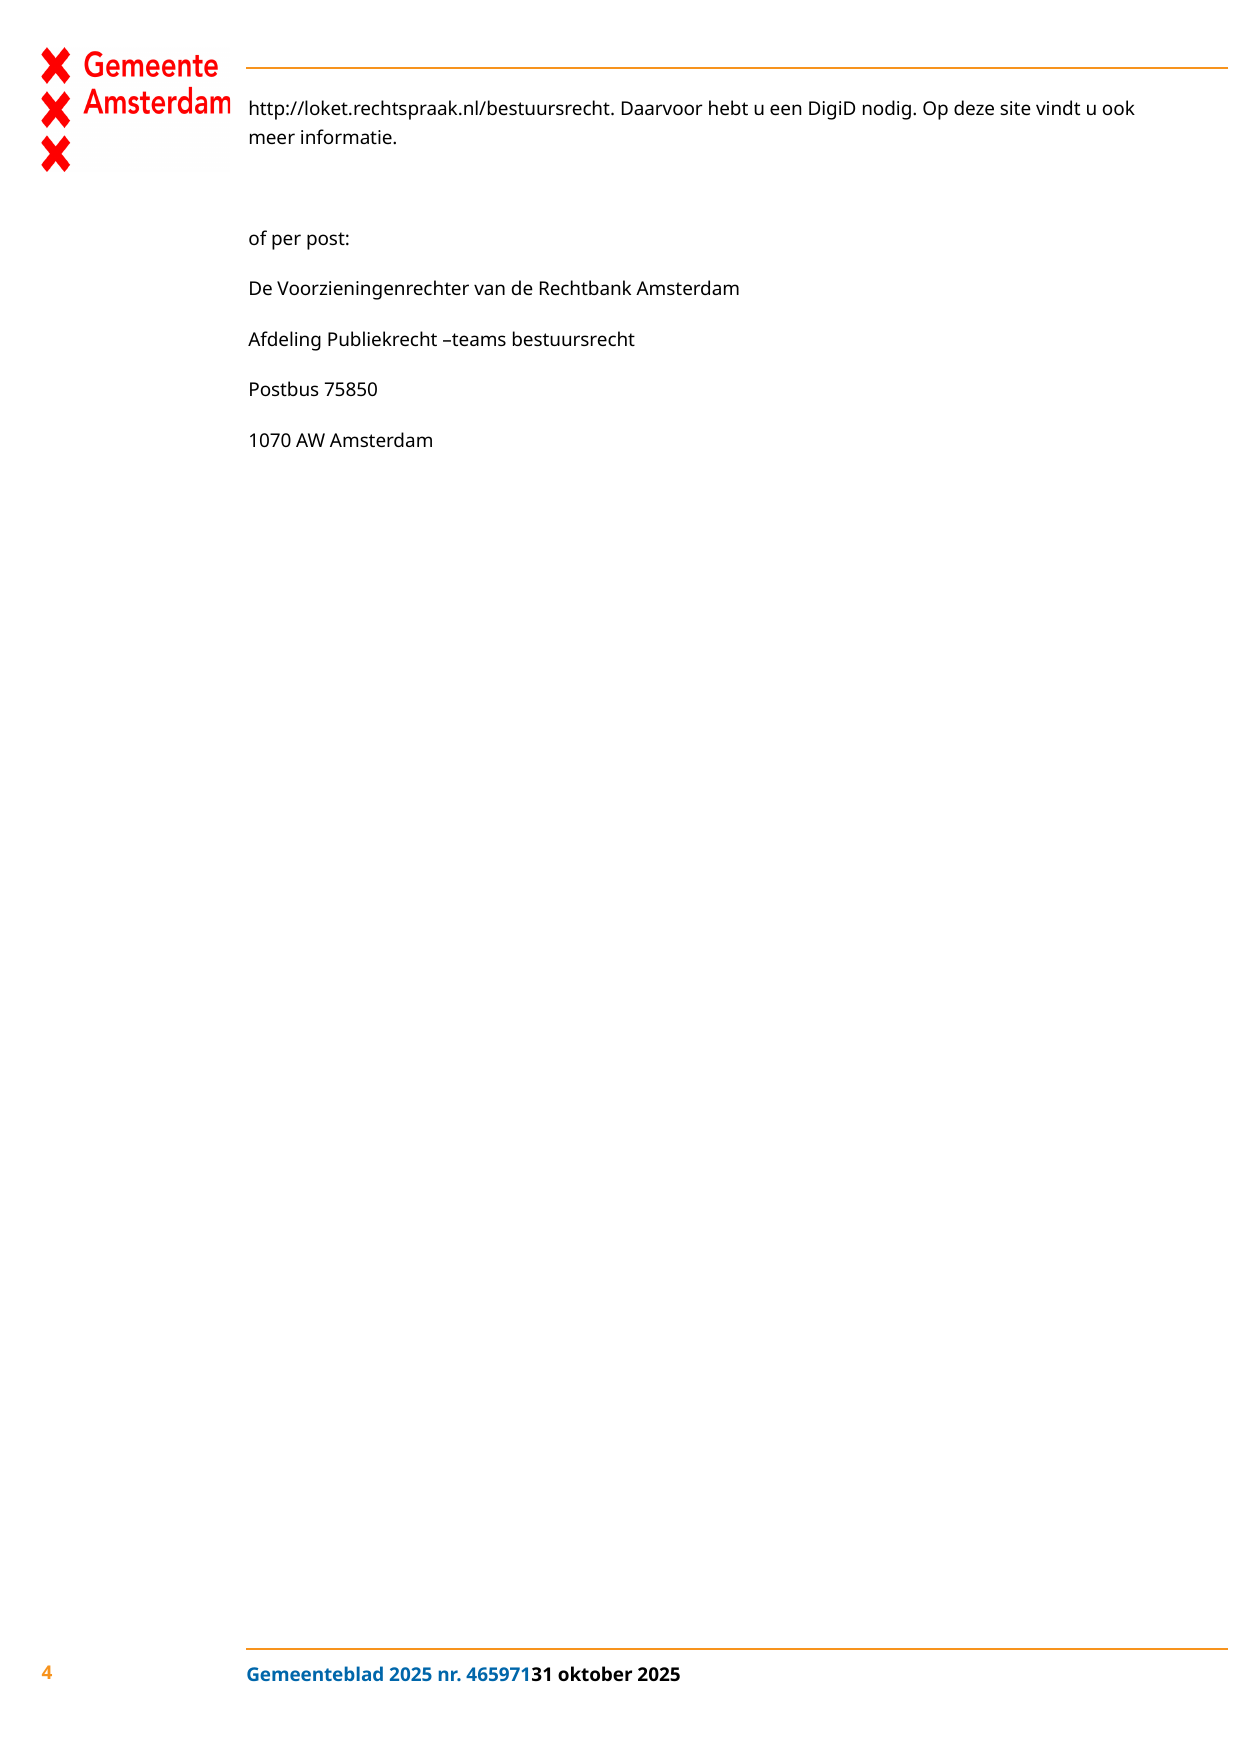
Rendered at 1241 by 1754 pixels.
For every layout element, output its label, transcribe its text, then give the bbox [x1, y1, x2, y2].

text http://loket.rechtspraak.nl/bestuursrecht. Daarvoor hebt u een DigiD nodig. Op deze site vindt u ook meer informatie. [248, 95, 1152, 150]
text 1070 AW Amsterdam [248, 427, 1152, 453]
picture [41, 47, 231, 172]
text De Voorzieningenrechter van de Rechtbank Amsterdam [248, 276, 1152, 301]
text Afdeling Publiekrecht –teams bestuursrecht [248, 326, 1152, 352]
text of per post: [248, 225, 1152, 251]
text Postbus 75850 [248, 376, 1152, 402]
